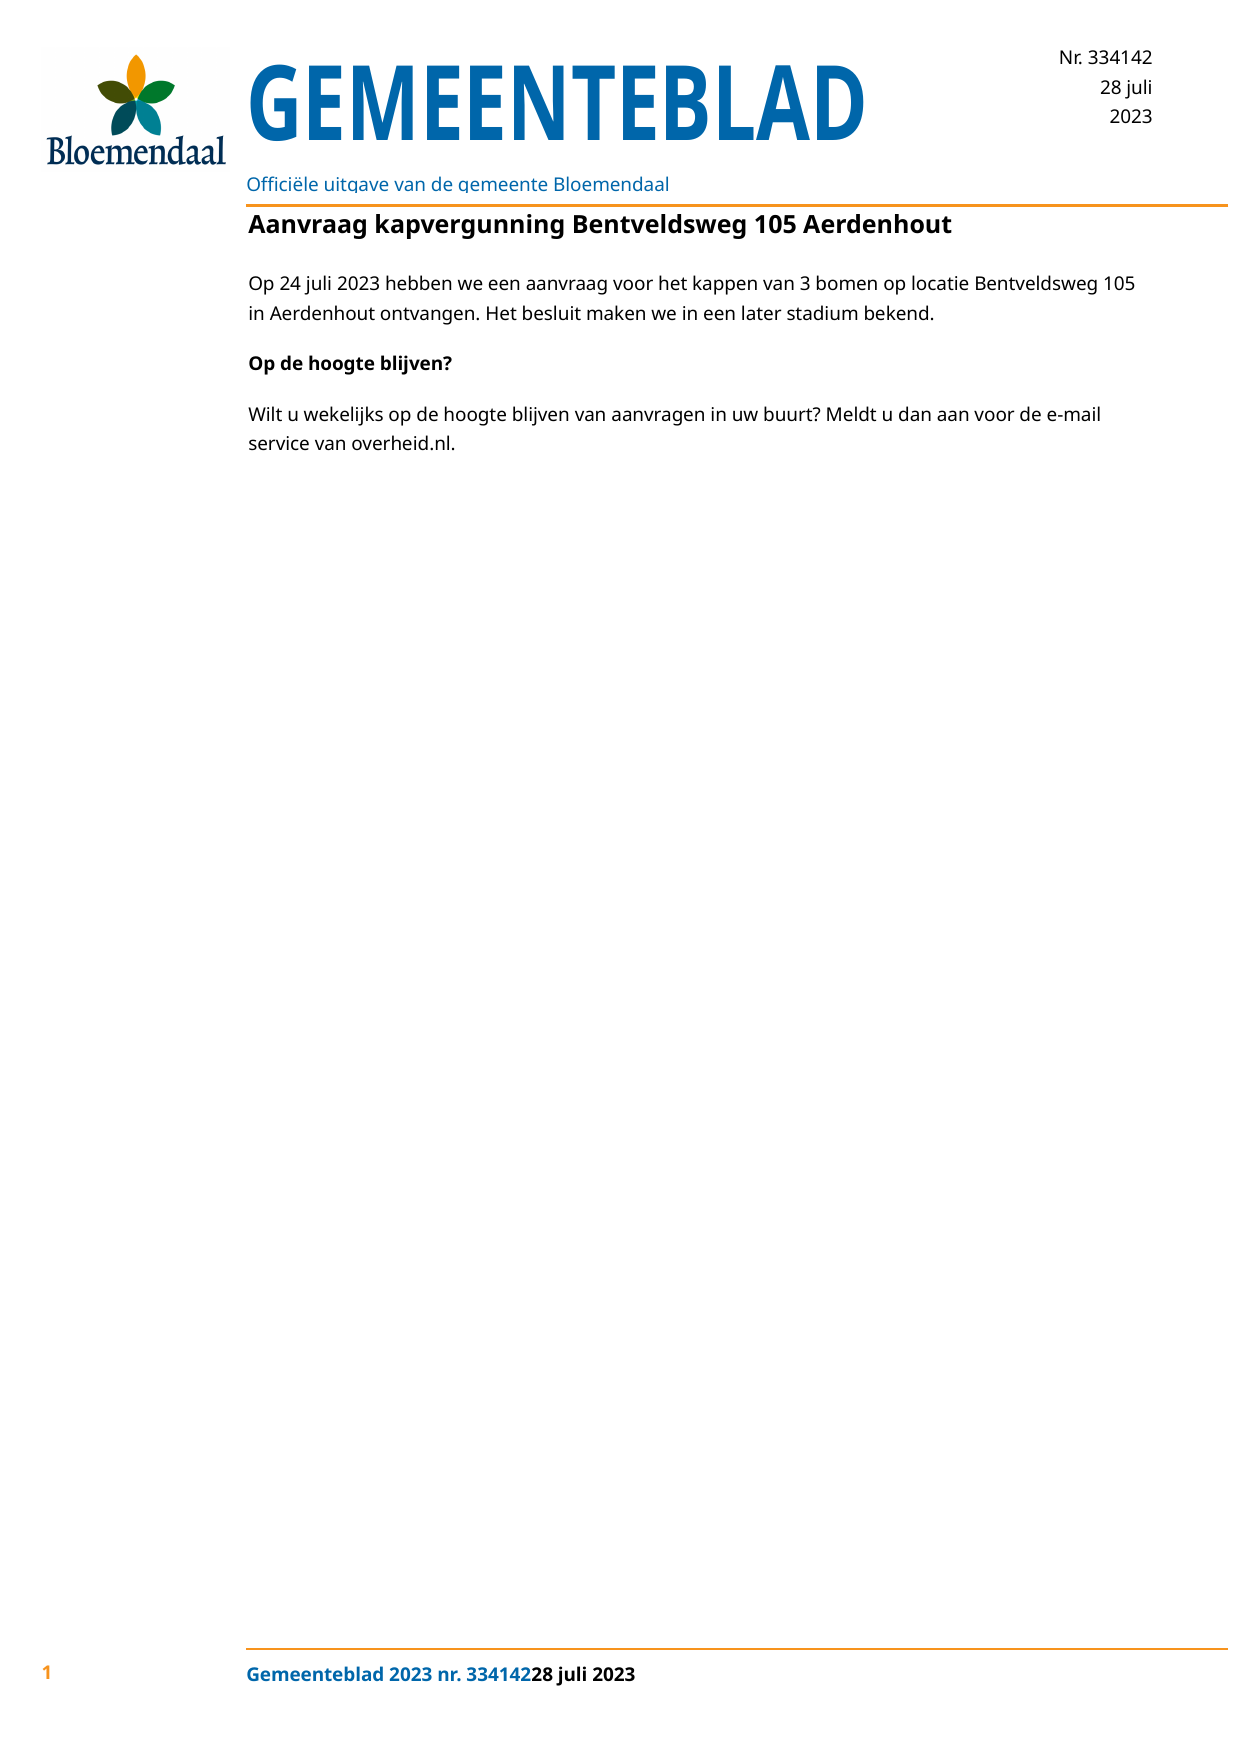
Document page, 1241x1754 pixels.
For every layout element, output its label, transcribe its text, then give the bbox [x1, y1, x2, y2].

picture [41, 47, 231, 172]
text Op 24 juli 2023 hebben we een aanvraag voor het kappen van 3 bomen op locatie Bentveldsweg 105 in Aerdenhout ontvangen. Het besluit maken we in een later stadium bekend. [248, 270, 1152, 326]
text Op de hoogte blijven? [248, 350, 1152, 376]
text Aanvraag kapvergunning Bentveldsweg 105 Aerdenhout [248, 207, 1152, 241]
text Wilt u wekelijks op de hoogte blijven van aanvragen in uw buurt? Meldt u dan aan voor de e-mail service van overheid.nl. [248, 401, 1152, 456]
